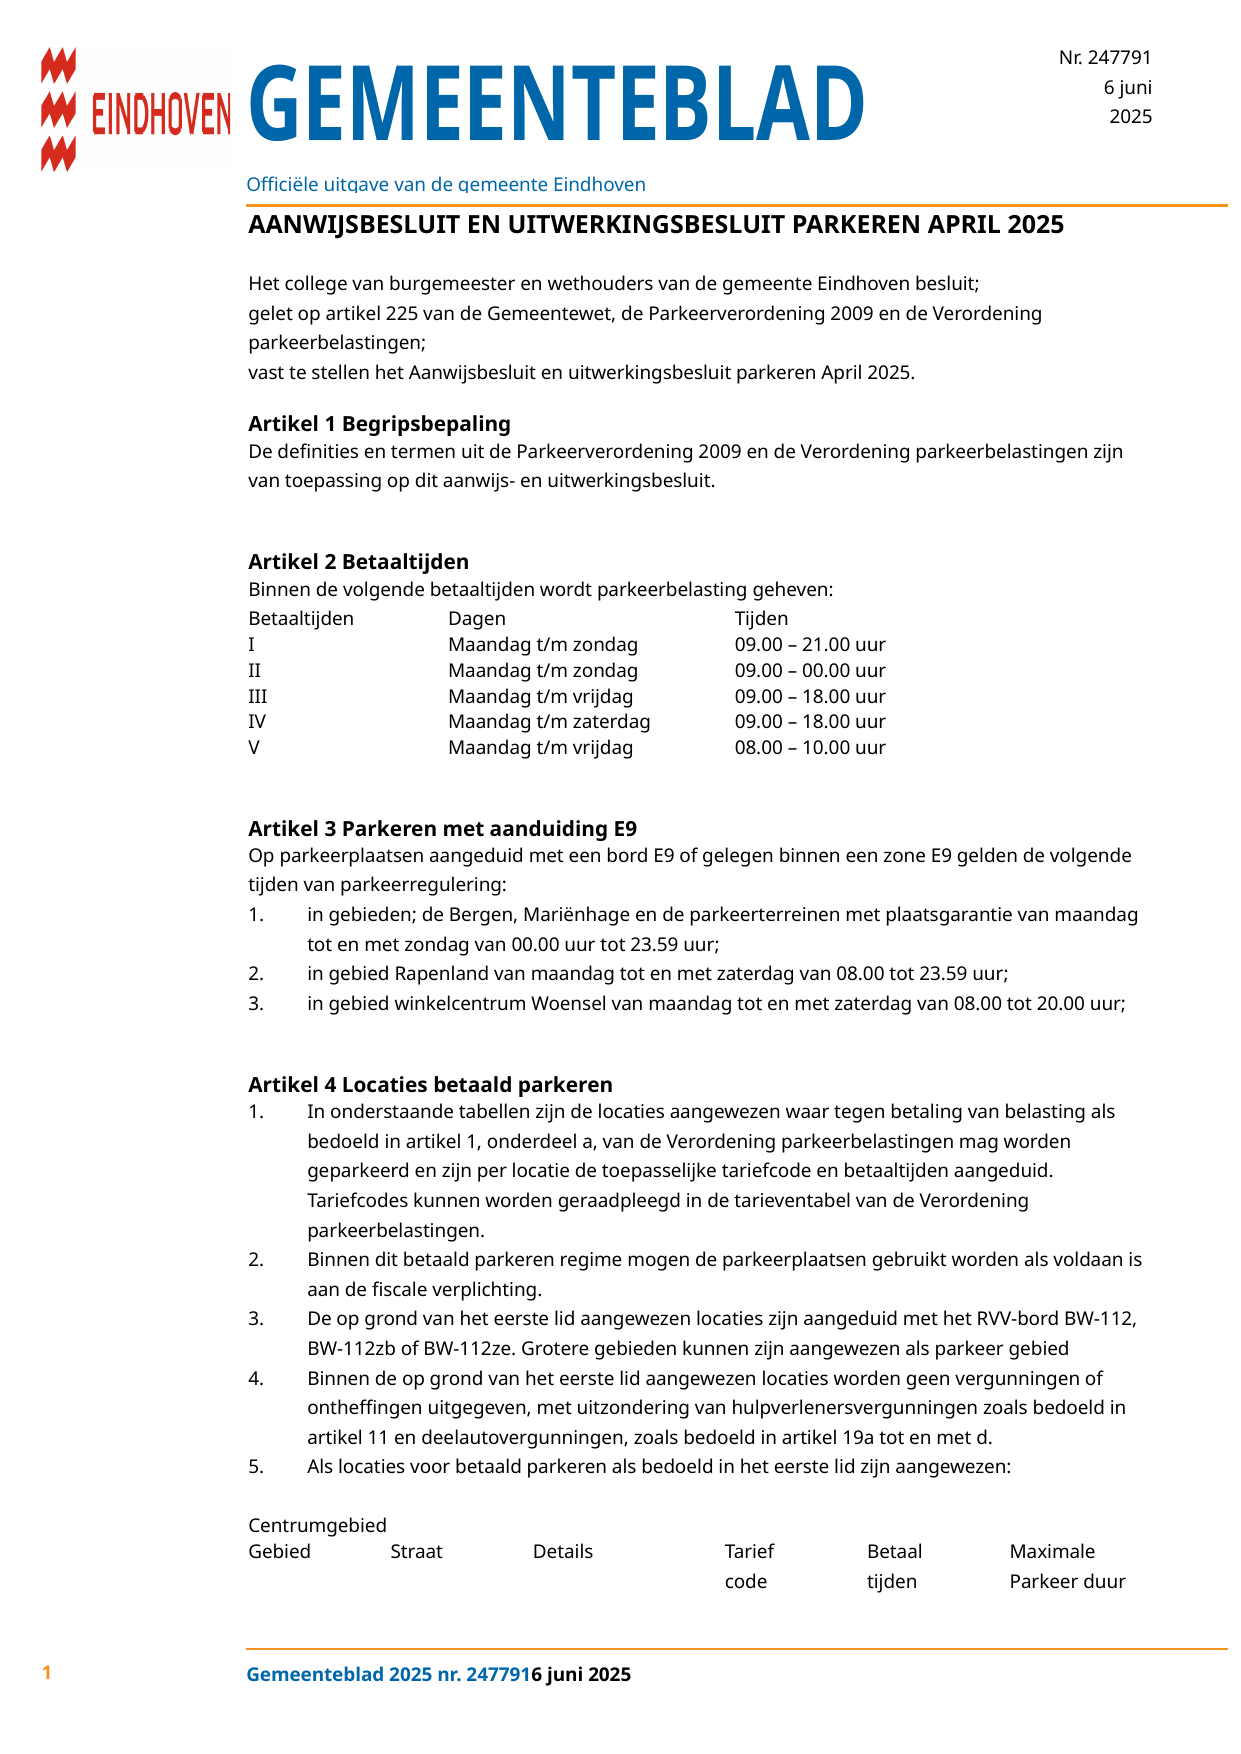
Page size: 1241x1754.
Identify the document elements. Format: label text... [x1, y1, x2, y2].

table_header Dagen [448, 606, 734, 631]
table_cell III [248, 683, 448, 708]
table_cell Straat [390, 1539, 533, 1594]
table_header Tijden [735, 606, 1152, 631]
table_cell I [248, 631, 448, 657]
text Artikel 1 Begripsbepaling [248, 409, 1152, 438]
list in gebied Rapenland van maandag tot en met zaterdag van 08.00 tot 23.59 uur; [248, 960, 1152, 986]
table_cell IV [248, 709, 448, 734]
list in gebieden; de Bergen, Mariënhage en de parkeerterreinen met plaatsgarantie van maandag tot en met zondag van 00.00 uur tot 23.59 uur; [248, 901, 1152, 957]
table_cell 09.00 – 18.00 uur [735, 709, 1152, 734]
table_header Centrumgebied [248, 1513, 1152, 1538]
list Binnen dit betaald parkeren regime mogen de parkeerplaatsen gebruikt worden als voldaan is aan de fiscale verplichting. [248, 1246, 1152, 1302]
table_cell Maandag t/m zondag [448, 631, 734, 657]
table_cell Maximale Parkeer duur [1009, 1539, 1152, 1594]
text Het college van burgemeester en wethouders van de gemeente Eindhoven besluit; [248, 270, 1152, 296]
table_cell II [248, 657, 448, 683]
table_cell Betaal tijden [867, 1539, 1009, 1594]
text vast te stellen het Aanwijsbesluit en uitwerkingsbesluit parkeren April 2025. [248, 359, 1152, 385]
table_cell 09.00 – 18.00 uur [735, 683, 1152, 708]
table_cell Maandag t/m zaterdag [448, 709, 734, 734]
table_cell Details [533, 1539, 724, 1594]
table_cell Gebied [248, 1539, 390, 1594]
text Artikel 3 Parkeren met aanduiding E9 [248, 814, 1152, 842]
text De definities en termen uit de Parkeerverordening 2009 en de Verordening parkeerbelastingen zijn van toepassing op dit aanwijs- en uitwerkingsbesluit. [248, 438, 1152, 493]
list In onderstaande tabellen zijn de locaties aangewezen waar tegen betaling van belasting als bedoeld in artikel 1, onderdeel a, van de Verordening parkeerbelastingen mag worden geparkeerd en zijn per locatie de toepasselijke tariefcode en betaaltijden aangeduid. Tariefcodes kunnen worden geraadpleegd in de tarieventabel van de Verordening parkeerbelastingen. [248, 1098, 1152, 1242]
text AANWIJSBESLUIT EN UITWERKINGSBESLUIT PARKEREN APRIL 2025 [248, 207, 1152, 241]
table_cell 09.00 – 00.00 uur [735, 657, 1152, 683]
table_cell 09.00 – 21.00 uur [735, 631, 1152, 657]
table_cell Maandag t/m zondag [448, 657, 734, 683]
list De op grond van het eerste lid aangewezen locaties zijn aangeduid met het RVV-bord BW-112, BW-112zb of BW-112ze. Grotere gebieden kunnen zijn aangewezen als parkeer gebied [248, 1306, 1152, 1361]
table_cell Maandag t/m vrijdag [448, 683, 734, 708]
table_cell 08.00 – 10.00 uur [735, 734, 1152, 760]
text gelet op artikel 225 van de Gemeentewet, de Parkeerverordening 2009 en de Verordening parkeerbelastingen; [248, 300, 1152, 355]
list Binnen de op grond van het eerste lid aangewezen locaties worden geen vergunningen of ontheffingen uitgegeven, met uitzondering van hulpverlenersvergunningen zoals bedoeld in artikel 11 en deelautovergunningen, zoals bedoeld in artikel 19a tot en met d. [248, 1365, 1152, 1449]
table_cell Tarief code [725, 1539, 867, 1594]
text Artikel 4 Locaties betaald parkeren [248, 1070, 1152, 1098]
text Binnen de volgende betaaltijden wordt parkeerbelasting geheven: [248, 576, 1152, 602]
text Artikel 2 Betaaltijden [248, 547, 1152, 576]
list Als locaties voor betaald parkeren als bedoeld in het eerste lid zijn aangewezen: [248, 1453, 1152, 1479]
table_cell Maandag t/m vrijdag [448, 734, 734, 760]
text Op parkeerplaatsen aangeduid met een bord E9 of gelegen binnen een zone E9 gelden de volgende tijden van parkeerregulering: [248, 842, 1152, 897]
list in gebied winkelcentrum Woensel van maandag tot en met zaterdag van 08.00 tot 20.00 uur; [248, 990, 1152, 1016]
table_cell V [248, 734, 448, 760]
picture [41, 47, 231, 172]
table_header Betaaltijden [248, 606, 448, 631]
